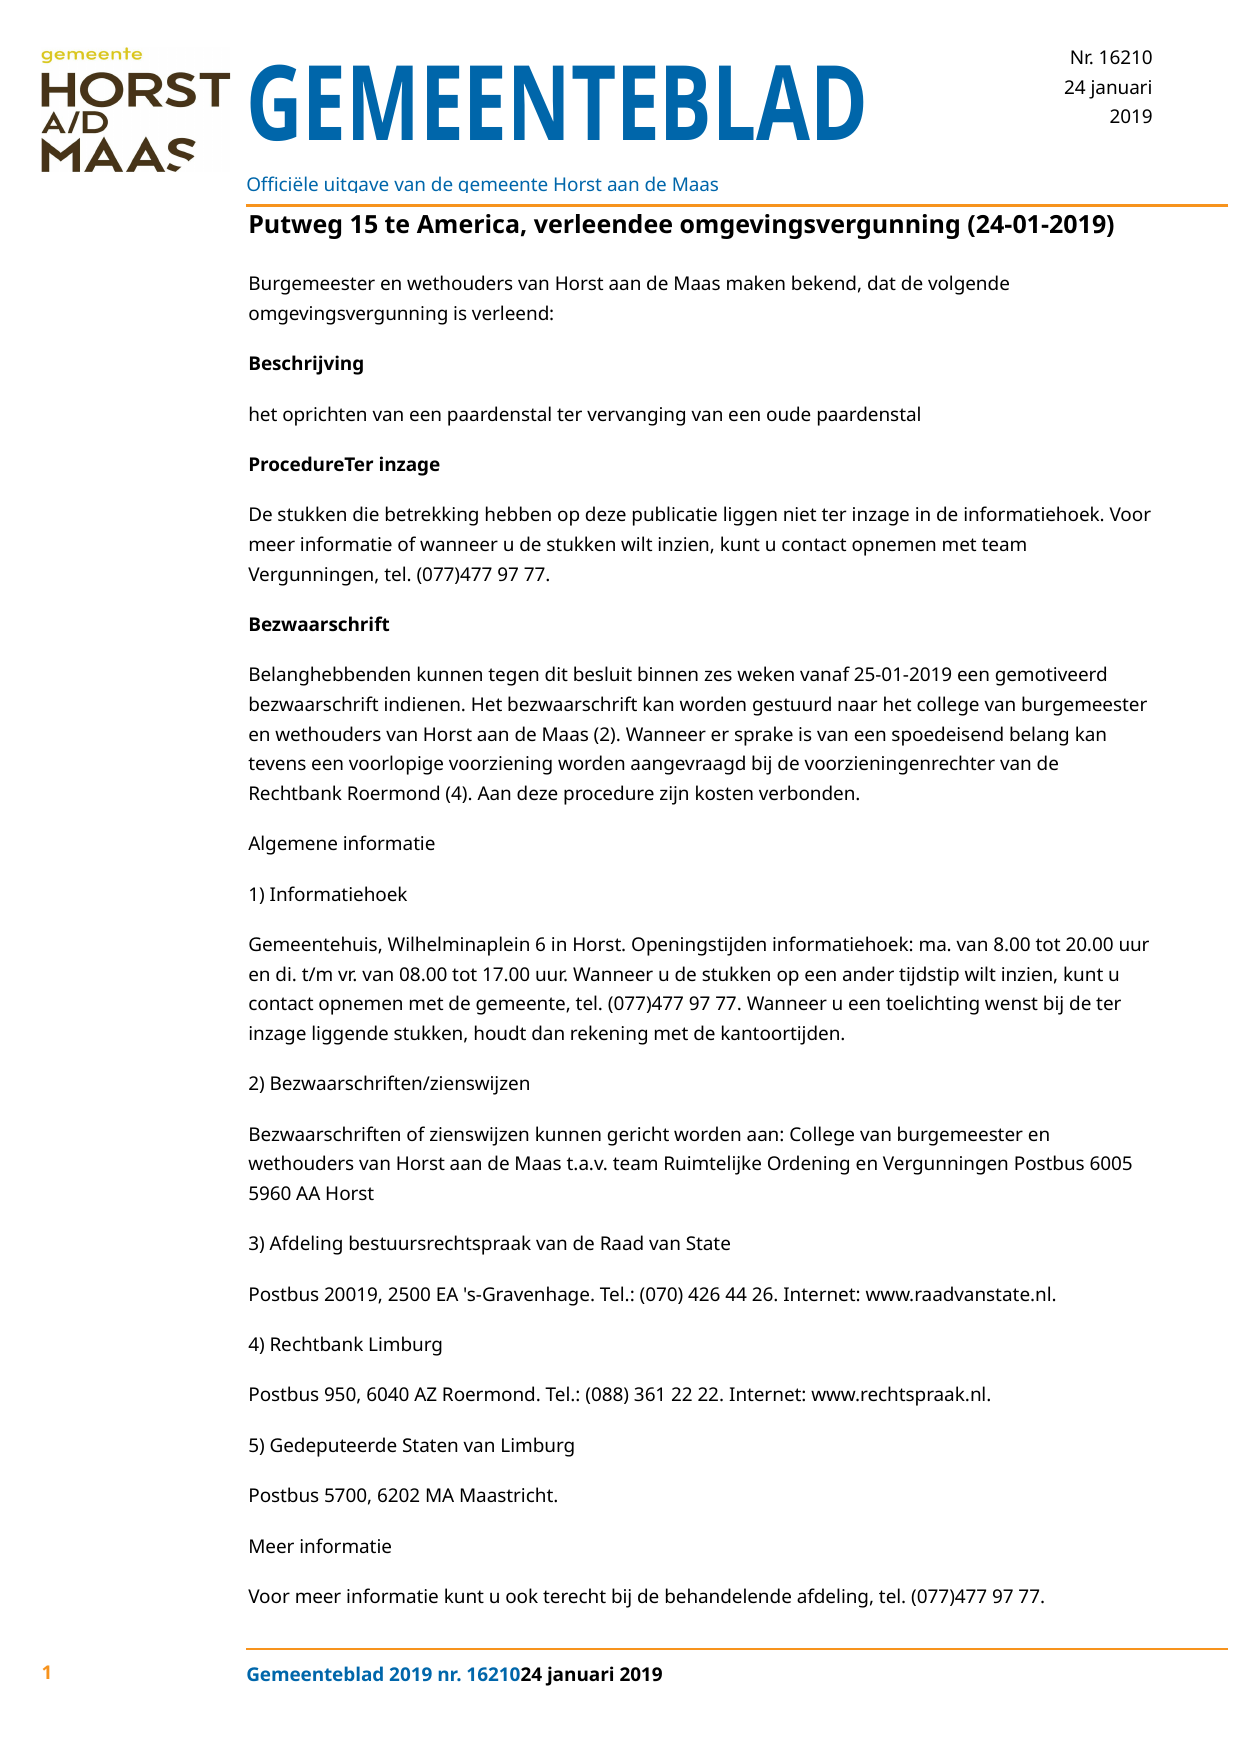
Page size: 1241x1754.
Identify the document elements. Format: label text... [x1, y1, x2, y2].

text Bezwaarschrift [248, 611, 1152, 637]
text Bezwaarschriften of zienswijzen kunnen gericht worden aan: College van burgemeester en wethouders van Horst aan de Maas t.a.v. team Ruimtelijke Ordening en Vergunningen Postbus 6005 5960 AA Horst [248, 1121, 1152, 1206]
text Voor meer informatie kunt u ook terecht bij de behandelende afdeling, tel. (077)477 97 77. [248, 1583, 1152, 1609]
text Beschrijving [248, 350, 1152, 376]
text Burgemeester en wethouders van Horst aan de Maas maken bekend, dat de volgende omgevingsvergunning is verleend: [248, 270, 1152, 326]
text 2) Bezwaarschriften/zienswijzen [248, 1070, 1152, 1096]
text het oprichten van een paardenstal ter vervanging van een oude paardenstal [248, 401, 1152, 426]
text Putweg 15 te America, verleendee omgevingsvergunning (24-01-2019) [248, 207, 1152, 241]
text Meer informatie [248, 1533, 1152, 1558]
text Gemeentehuis, Wilhelminaplein 6 in Horst. Openingstijden informatiehoek: ma. van 8.00 tot 20.00 uur en di. t/m vr. van 08.00 tot 17.00 uur. Wanneer u de stukken op een ander tijdstip wilt inzien, kunt u contact opnemen met de gemeente, tel. (077)477 97 77. Wanneer u een toelichting wenst bij de ter inzage liggende stukken, houdt dan rekening met de kantoortijden. [248, 931, 1152, 1046]
text Postbus 950, 6040 AZ Roermond. Tel.: (088) 361 22 22. Internet: www.rechtspraak.nl. [248, 1382, 1152, 1407]
text ProcedureTer inzage [248, 451, 1152, 477]
picture [41, 47, 231, 172]
text Belanghebbenden kunnen tegen dit besluit binnen zes weken vanaf 25-01-2019 een gemotiveerd bezwaarschrift indienen. Het bezwaarschrift kan worden gestuurd naar het college van burgemeester en wethouders van Horst aan de Maas (2). Wanneer er sprake is van een spoedeisend belang kan tevens een voorlopige voorziening worden aangevraagd bij de voorzieningenrechter van de Rechtbank Roermond (4). Aan deze procedure zijn kosten verbonden. [248, 662, 1152, 806]
text Postbus 20019, 2500 EA 's-Gravenhage. Tel.: (070) 426 44 26. Internet: www.raadvanstate.nl. [248, 1281, 1152, 1306]
text Algemene informatie [248, 830, 1152, 856]
text De stukken die betrekking hebben op deze publicatie liggen niet ter inzage in de informatiehoek. Voor meer informatie of wanneer u de stukken wilt inzien, kunt u contact opnemen met team Vergunningen, tel. (077)477 97 77. [248, 502, 1152, 586]
text 5) Gedeputeerde Staten van Limburg [248, 1432, 1152, 1458]
text 4) Rechtbank Limburg [248, 1331, 1152, 1357]
text 1) Informatiehoek [248, 881, 1152, 906]
text 3) Afdeling bestuursrechtspraak van de Raad van State [248, 1230, 1152, 1256]
text Postbus 5700, 6202 MA Maastricht. [248, 1482, 1152, 1508]
